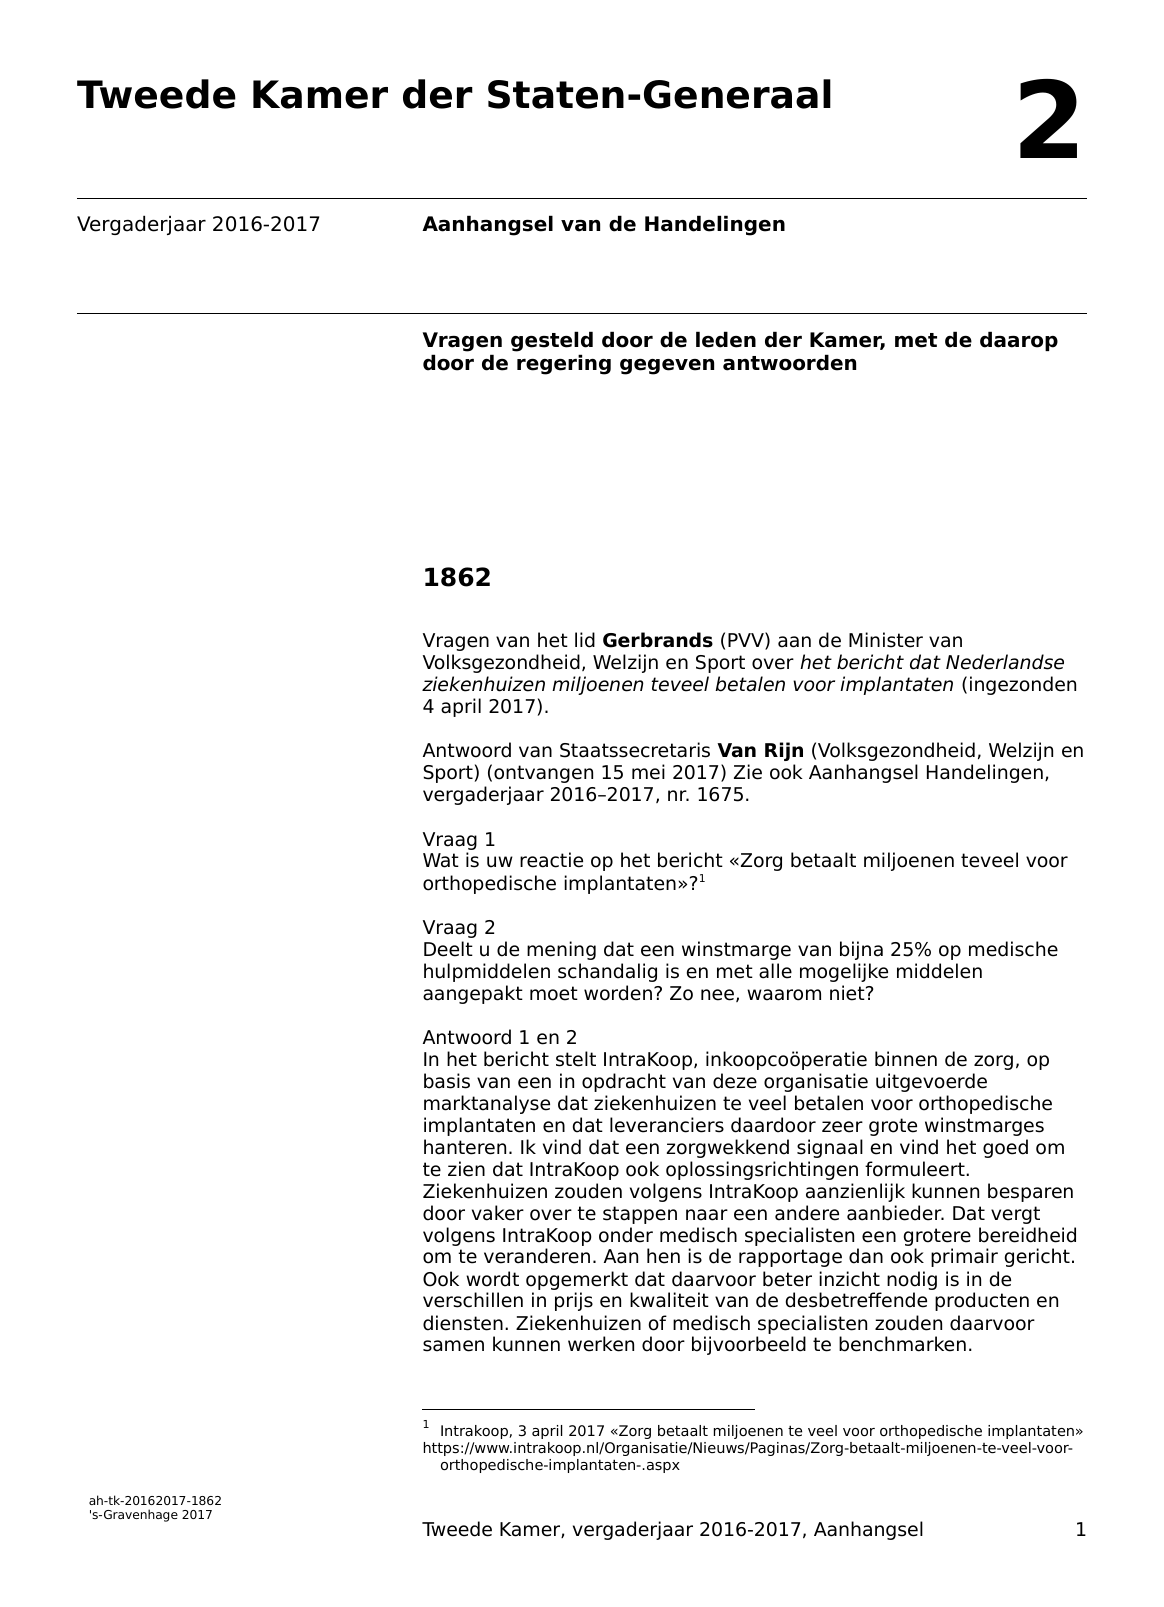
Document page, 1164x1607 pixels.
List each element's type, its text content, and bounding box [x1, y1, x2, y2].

text 1862 [422, 563, 1087, 592]
text Vragen van het lid Gerbrands (PVV) aan de Minister van Volksgezondheid, Welzijn en Sport over het bericht dat Nederlandse ziekenhuizen miljoenen teveel betalen voor implantaten (ingezonden 4 april 2017). [422, 630, 1087, 718]
text Antwoord 1 en 2 [422, 1027, 1087, 1049]
table_cell Vergaderjaar 2016-2017 [77, 199, 422, 313]
text Vraag 2 [422, 917, 1087, 938]
text Antwoord van Staatssecretaris Van Rijn (Volksgezondheid, Welzijn en Sport) (ontvangen 15 mei 2017) Zie ook Aanhangsel Handelingen, vergaderjaar 2016–2017, nr. 1675. [422, 740, 1087, 806]
text Deelt u de mening dat een winstmarge van bijna 25% op medische hulpmiddelen schandalig is en met alle mogelijke middelen aangepakt moet worden? Zo nee, waarom niet? [422, 938, 1087, 1004]
table_header 2 [886, 59, 1087, 198]
text https://www.intrakoop.nl/Organisatie/Nieuws/Paginas/Zorg-betaalt-miljoenen-te-veel-voor-orthopedische-implantaten-.aspx [422, 1441, 1087, 1474]
table_cell [77, 314, 422, 375]
text In het bericht stelt IntraKoop, inkoopcoöperatie binnen de zorg, op basis van een in opdracht van deze organisatie uitgevoerde marktanalyse dat ziekenhuizen te veel betalen voor orthopedische implantaten en dat leveranciers daardoor zeer grote winstmarges hanteren. Ik vind dat een zorgwekkend signaal en vind het goed om te zien dat IntraKoop ook oplossingsrichtingen formuleert. [422, 1049, 1087, 1181]
text Ziekenhuizen zouden volgens IntraKoop aanzienlijk kunnen besparen door vaker over te stappen naar een andere aanbieder. Dat vergt volgens IntraKoop onder medisch specialisten een grotere bereidheid om te veranderen. Aan hen is de rapportage dan ook primair gericht. Ook wordt opgemerkt dat daarvoor beter inzicht nodig is in de verschillen in prijs en kwaliteit van de desbetreffende producten en diensten. Ziekenhuizen of medisch specialisten zouden daarvoor samen kunnen werken door bijvoorbeeld te benchmarken. [422, 1181, 1087, 1356]
text ah-tk-20162017-1862 [88, 1494, 323, 1508]
text Intrakoop, 3 april 2017 «Zorg betaalt miljoenen te veel voor orthopedische implantaten» [422, 1418, 1087, 1441]
table_cell Aanhangsel van de Handelingen [422, 199, 1087, 313]
text 's-Gravenhage 2017 [88, 1508, 323, 1522]
table_header Tweede Kamer der Staten-Generaal [77, 59, 886, 198]
text Vraag 1 [422, 828, 1087, 850]
text Wat is uw reactie op het bericht «Zorg betaalt miljoenen teveel voor orthopedische implantaten»? [422, 850, 1087, 894]
table_cell Vragen gesteld door de leden der Kamer, met de daarop door de regering gegeven antwoorden [422, 314, 1087, 375]
